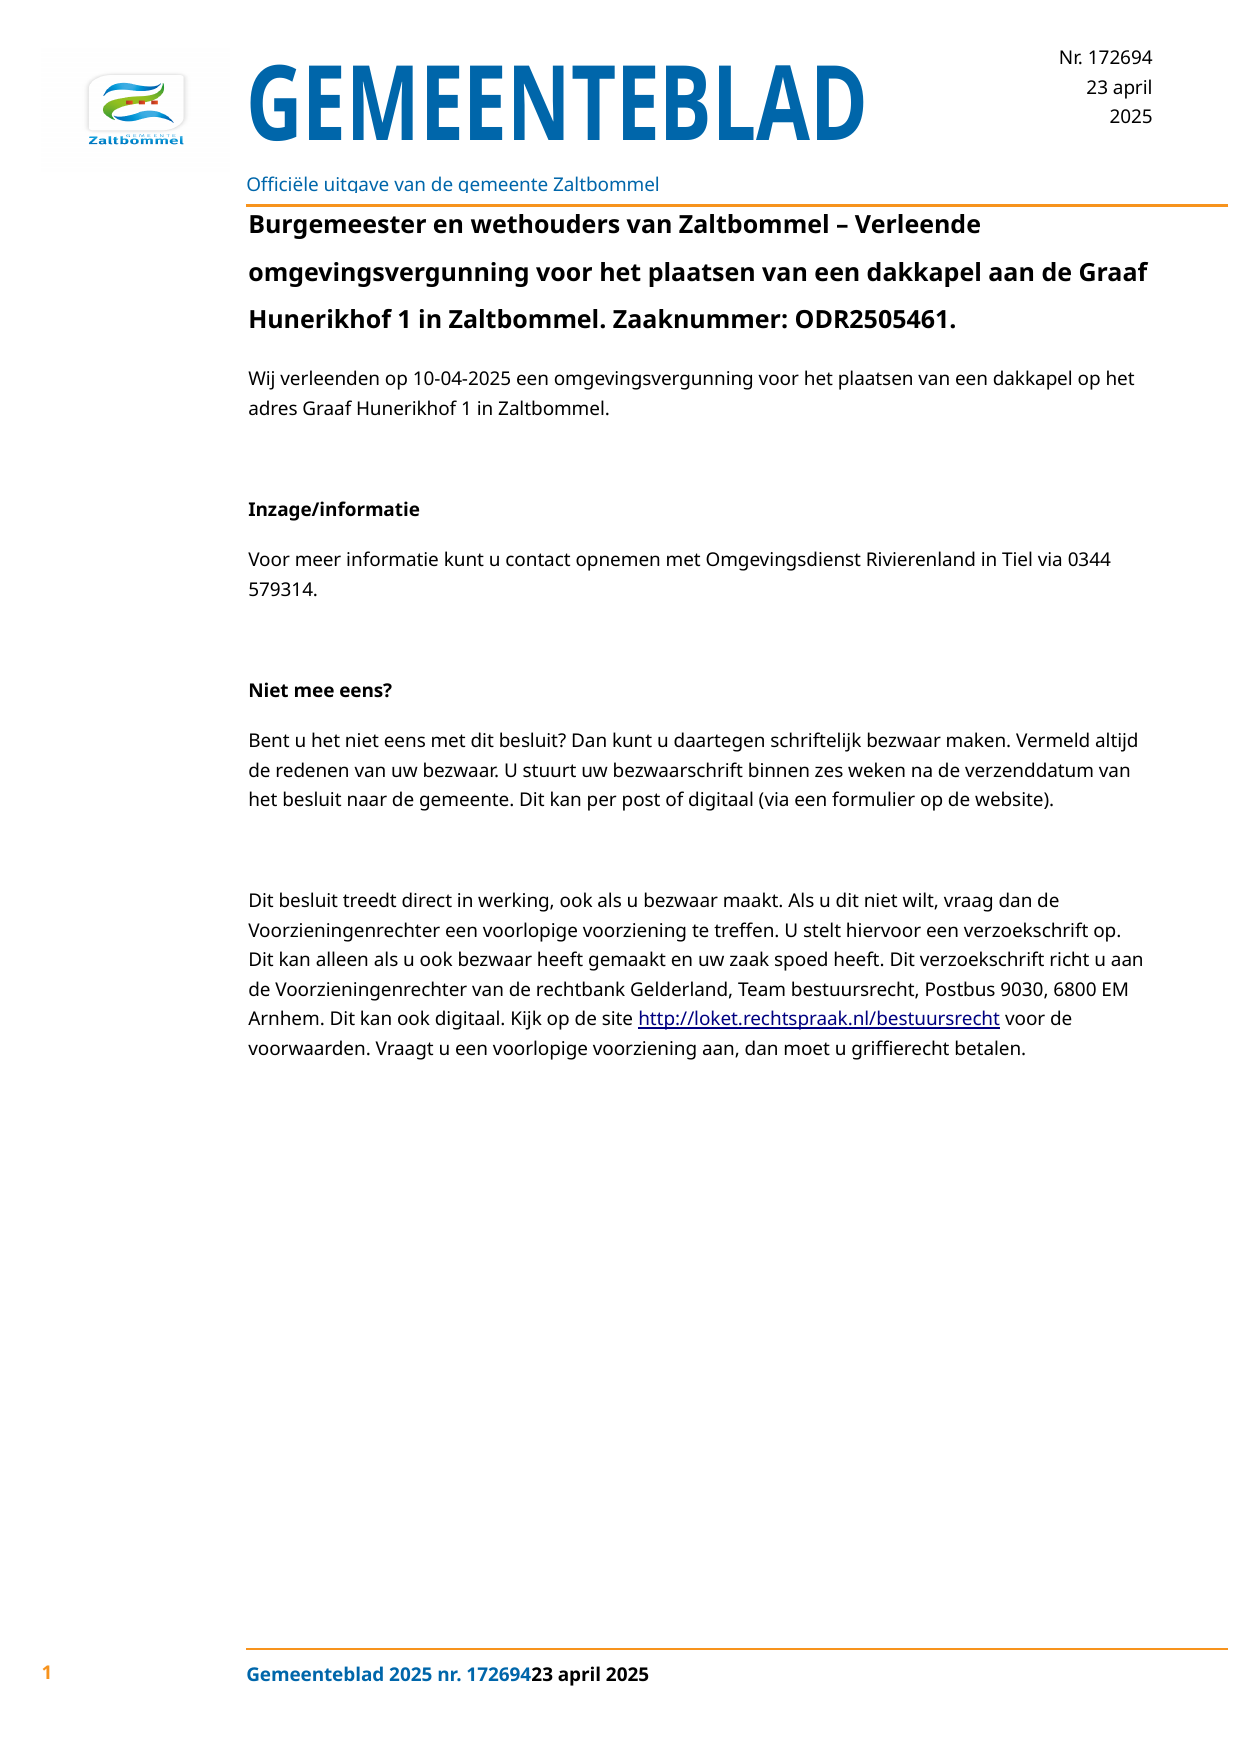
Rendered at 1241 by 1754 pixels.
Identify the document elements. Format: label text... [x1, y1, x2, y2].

picture [41, 47, 231, 172]
text Wij verleenden op 10-04-2025 een omgevingsvergunning voor het plaatsen van een dakkapel op het adres Graaf Hunerikhof 1 in Zaltbommel. [248, 366, 1152, 421]
text Bent u het niet eens met dit besluit? Dan kunt u daartegen schriftelijk bezwaar maken. Vermeld altijd de redenen van uw bezwaar. U stuurt uw bezwaarschrift binnen zes weken na de verzenddatum van het besluit naar de gemeente. Dit kan per post of digitaal (via een formulier op de website). [248, 727, 1152, 812]
text Voor meer informatie kunt u contact opnemen met Omgevingsdienst Rivierenland in Tiel via 0344 579314. [248, 546, 1152, 602]
text Inzage/informatie [248, 496, 1152, 522]
text Niet mee eens? [248, 677, 1152, 702]
text Dit besluit treedt direct in werking, ook als u bezwaar maakt. Als u dit niet wilt, vraag dan de Voorzieningenrechter een voorlopige voorziening te treffen. U stelt hiervoor een verzoekschrift op. Dit kan alleen als u ook bezwaar heeft gemaakt en uw zaak spoed heeft. Dit verzoekschrift richt u aan de Voorzieningenrechter van de rechtbank Gelderland, Team bestuursrecht, Postbus 9030, 6800 EM Arnhem. Dit kan ook digitaal. Kijk op de site http://loket.rechtspraak.nl/bestuursrecht voor de voorwaarden. Vraagt u een voorlopige voorziening aan, dan moet u griffierecht betalen. [248, 887, 1152, 1061]
text Burgemeester en wethouders van Zaltbommel – Verleende omgevingsvergunning voor het plaatsen van een dakkapel aan de Graaf Hunerikhof 1 in Zaltbommel. Zaaknummer: ODR2505461. [248, 207, 1152, 336]
